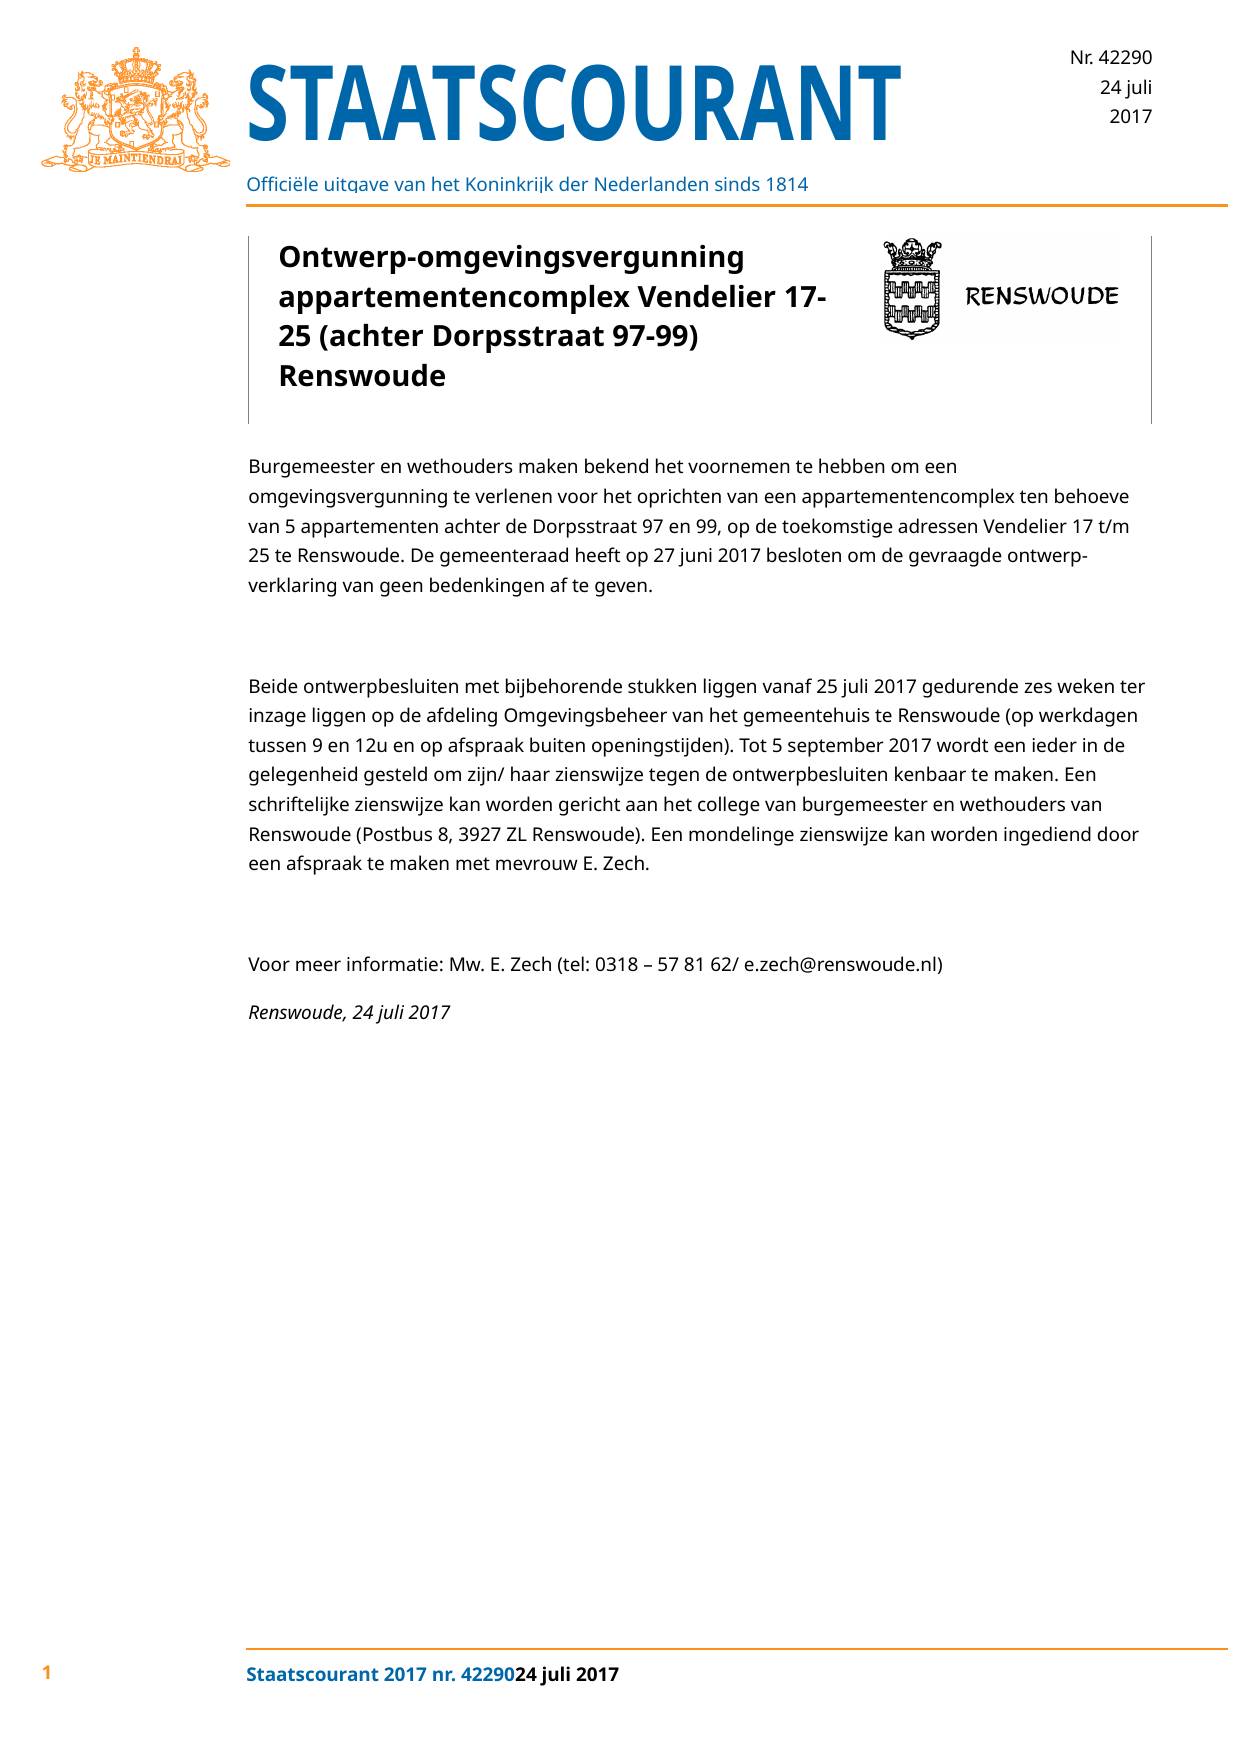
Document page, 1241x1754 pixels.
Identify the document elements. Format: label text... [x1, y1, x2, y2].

picture [882, 236, 1119, 342]
text Burgemeester en wethouders maken bekend het voornemen te hebben om een omgevingsvergunning te verlenen voor het oprichten van een appartementencomplex ten behoeve van 5 appartementen achter de Dorpsstraat 97 en 99, op de toekomstige adressen Vendelier 17 t/m 25 te Renswoude. De gemeenteraad heeft op 27 juni 2017 besloten om de gevraagde ontwerp-verklaring van geen bedenkingen af te geven. [248, 454, 1152, 598]
table_header Ontwerp-omgevingsvergunning appartementencomplex Vendelier 17-25 (achter Dorpsstraat 97-99) Renswoude [249, 236, 850, 424]
text Renswoude, 24 juli 2017 [248, 999, 1152, 1025]
table_header [850, 236, 1151, 424]
picture [41, 47, 231, 172]
text Beide ontwerpbesluiten met bijbehorende stukken liggen vanaf 25 juli 2017 gedurende zes weken ter inzage liggen op de afdeling Omgevingsbeheer van het gemeentehuis te Renswoude (op werkdagen tussen 9 en 12u en op afspraak buiten openingstijden). Tot 5 september 2017 wordt een ieder in de gelegenheid gesteld om zijn/ haar zienswijze tegen de ontwerpbesluiten kenbaar te maken. Een schriftelijke zienswijze kan worden gericht aan het college van burgemeester en wethouders van Renswoude (Postbus 8, 3927 ZL Renswoude). Een mondelinge zienswijze kan worden ingediend door een afspraak te maken met mevrouw E. Zech. [248, 673, 1152, 876]
text Voor meer informatie: Mw. E. Zech (tel: 0318 – 57 81 62/ e.zech@renswoude.nl) [248, 951, 1152, 977]
